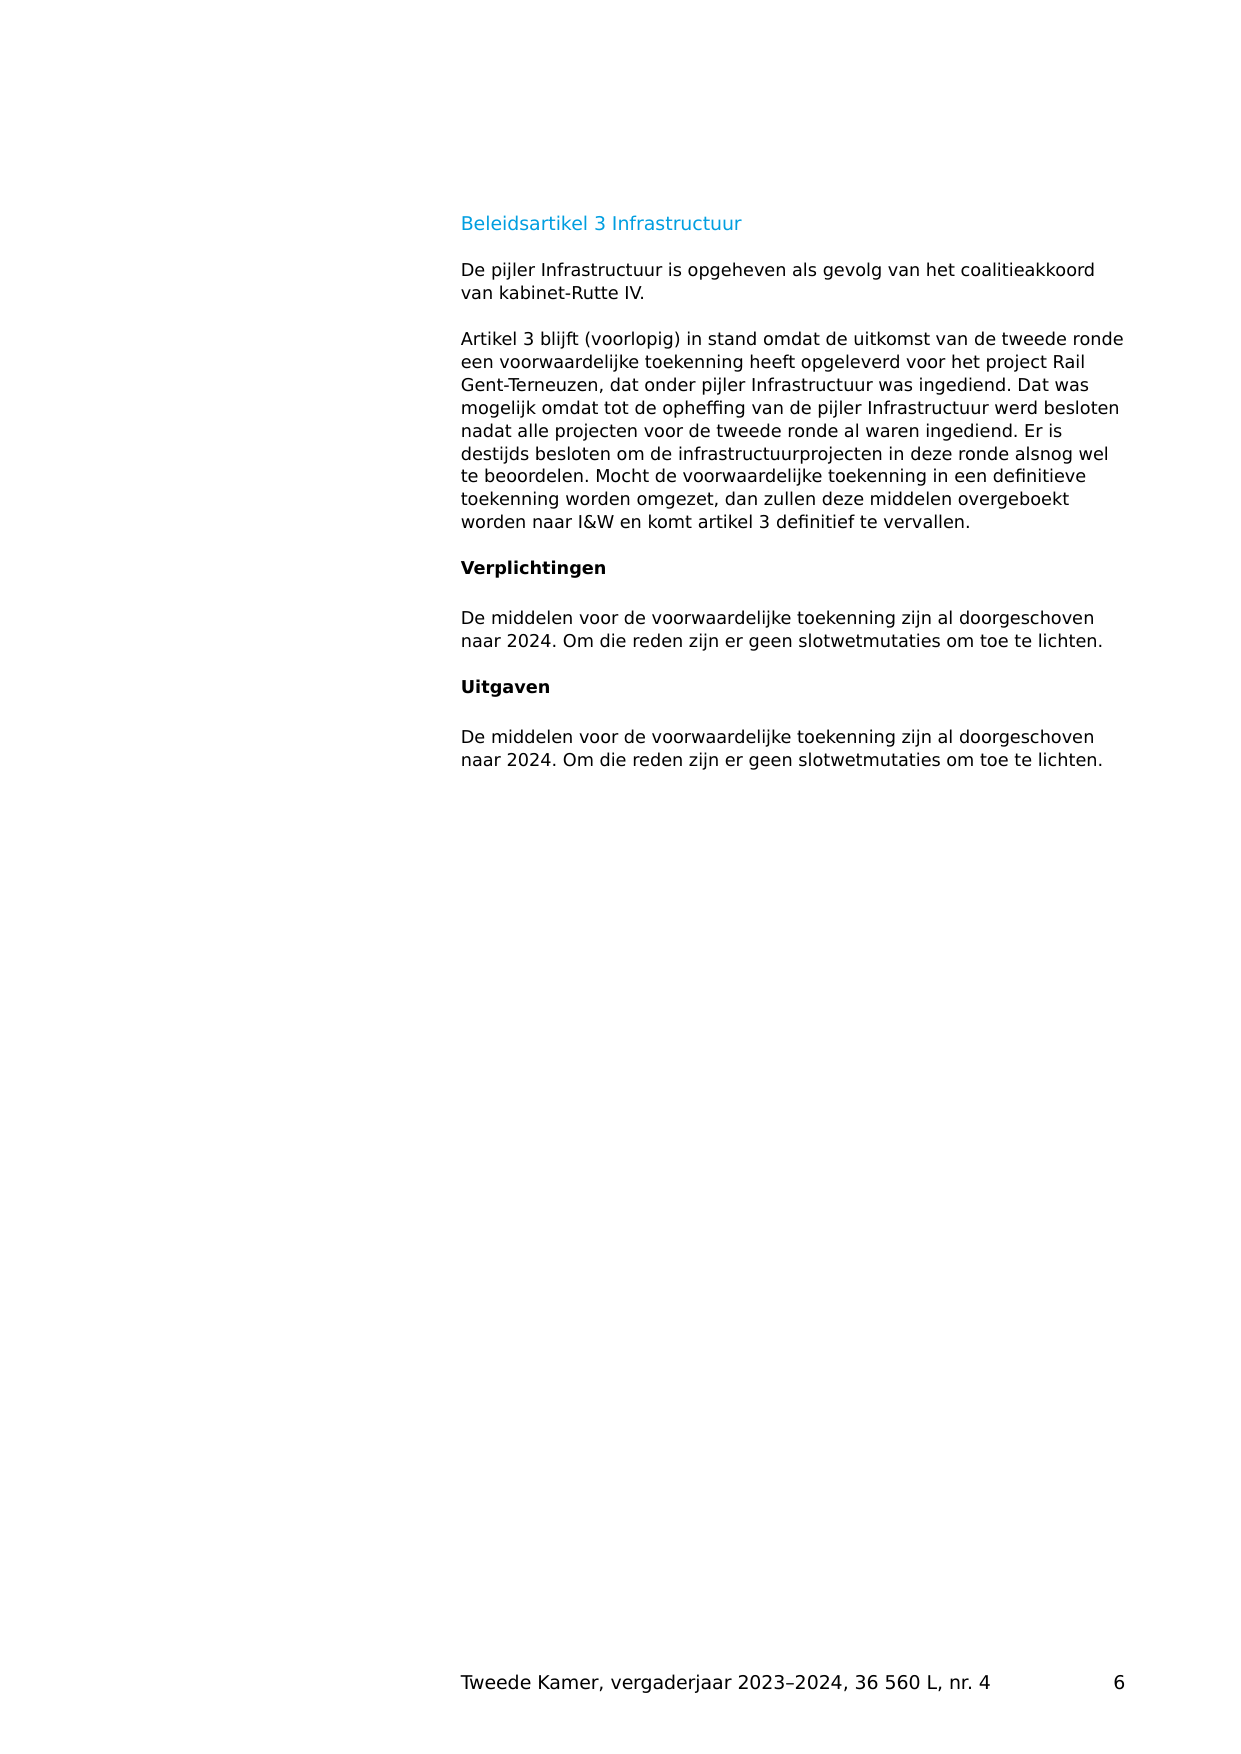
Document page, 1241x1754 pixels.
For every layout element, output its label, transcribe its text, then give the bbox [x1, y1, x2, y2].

text De pĳler Infrastructuur is opgeheven als gevolg van het coalitieakkoord van kabinet-Rutte IV. [461, 258, 1125, 304]
text Verplichtingen [461, 556, 1125, 579]
text De middelen voor de voorwaardelijke toekenning zijn al doorgeschoven naar 2024. Om die reden zijn er geen slotwetmutaties om toe te lichten. [461, 725, 1125, 771]
title Beleidsartikel 3 Infrastructuur [461, 213, 1125, 235]
text De middelen voor de voorwaardelijke toekenning zijn al doorgeschoven naar 2024. Om die reden zijn er geen slotwetmutaties om toe te lichten. [461, 606, 1125, 652]
text Artikel 3 blĳft (voorlopig) in stand omdat de uitkomst van de tweede ronde een voorwaardelĳke toekenning heeft opgeleverd voor het project Rail Gent-Terneuzen, dat onder pĳler Infrastructuur was ingediend. Dat was mogelĳk omdat tot de opheffing van de pĳler Infrastructuur werd besloten nadat alle projecten voor de tweede ronde al waren ingediend. Er is destĳds besloten om de infrastructuurprojecten in deze ronde alsnog wel te beoordelen. Mocht de voorwaardelĳke toekenning in een definitieve toekenning worden omgezet, dan zullen deze middelen overgeboekt worden naar I&W en komt artikel 3 definitief te vervallen. [461, 327, 1125, 533]
text Uitgaven [461, 675, 1125, 698]
